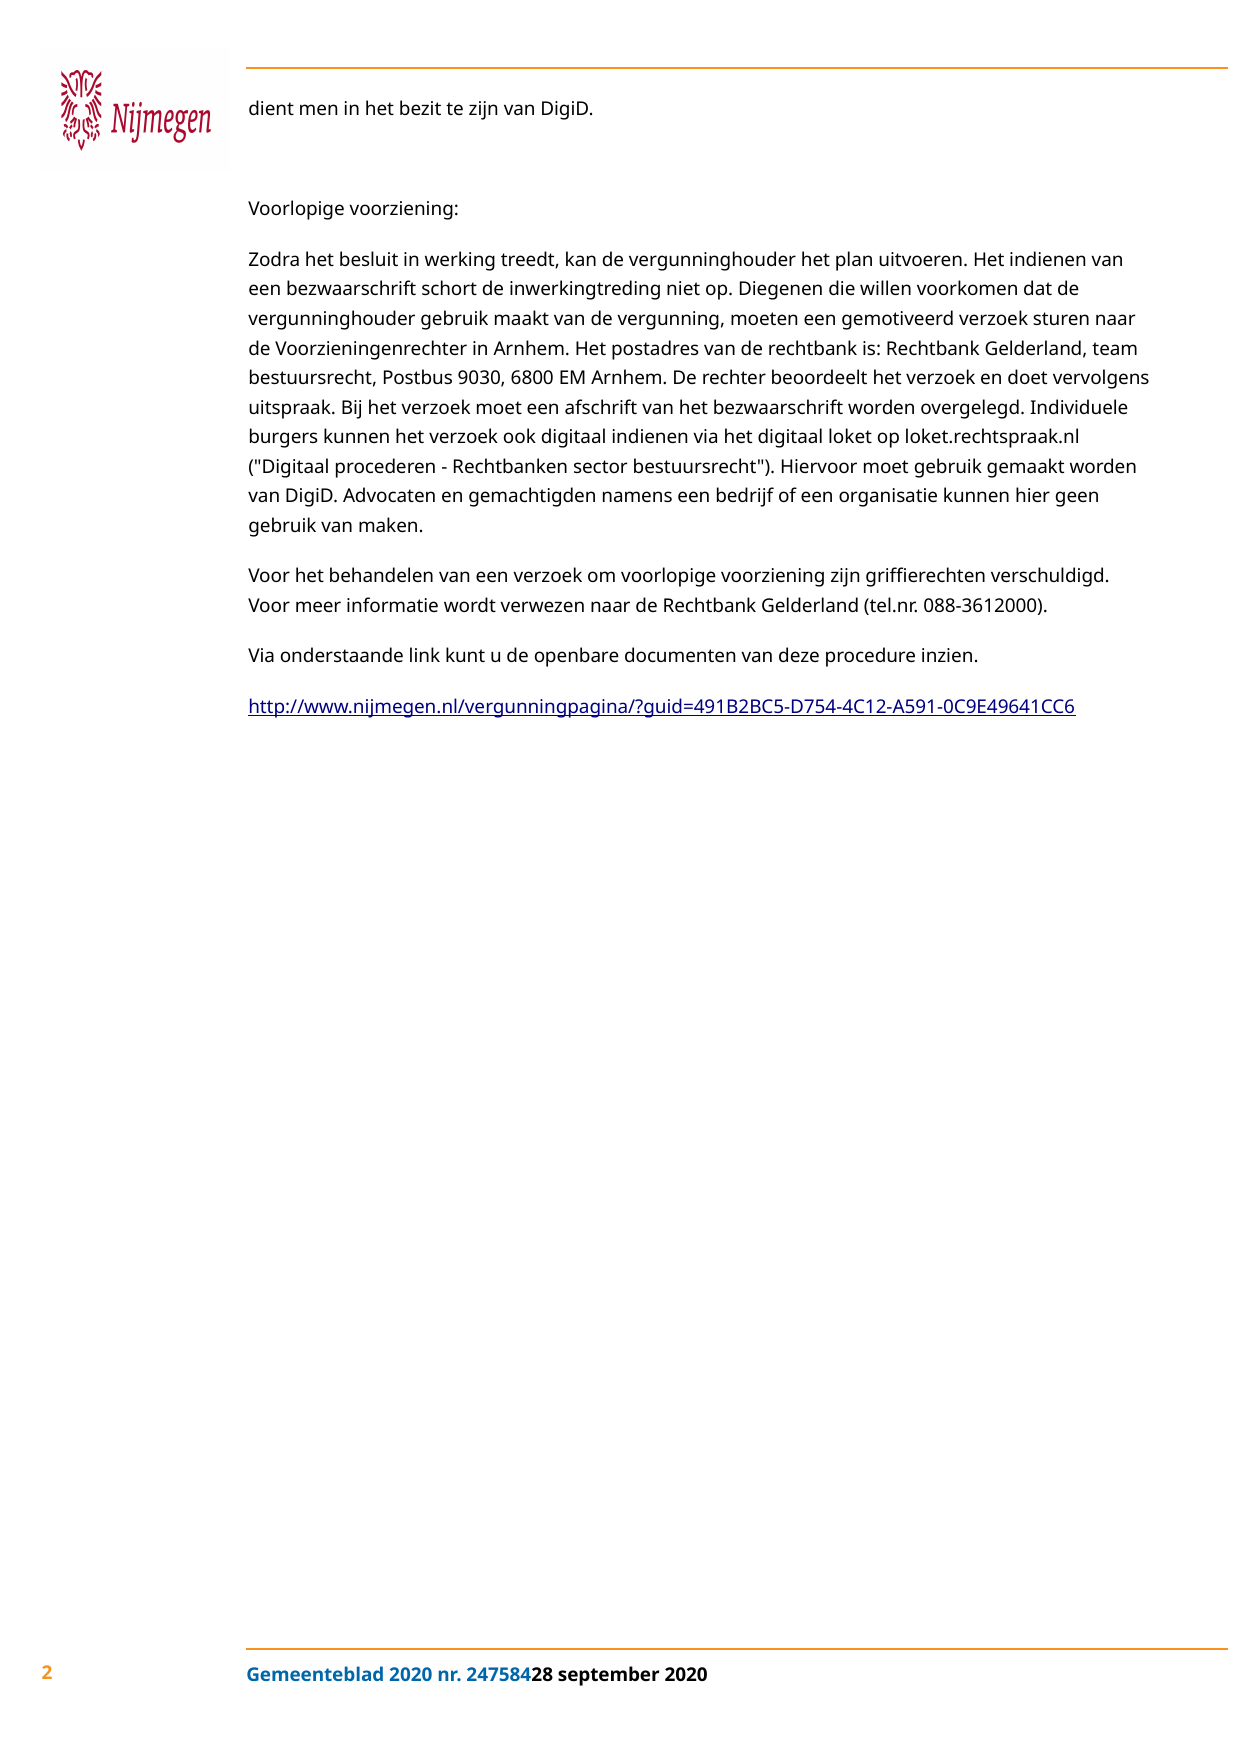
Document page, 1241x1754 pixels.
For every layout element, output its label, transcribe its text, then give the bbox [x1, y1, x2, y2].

text http://www.nijmegen.nl/vergunningpagina/?guid=491B2BC5-D754-4C12-A591-0C9E49641CC6 [248, 693, 1152, 719]
text Voorlopige voorziening: [248, 196, 1152, 221]
text Zodra het besluit in werking treedt, kan de vergunninghouder het plan uitvoeren. Het indienen van een bezwaarschrift schort de inwerkingtreding niet op. Diegenen die willen voorkomen dat de vergunninghouder gebruik maakt van de vergunning, moeten een gemotiveerd verzoek sturen naar de Voorzieningenrechter in Arnhem. Het postadres van de rechtbank is: Rechtbank Gelderland, team bestuursrecht, Postbus 9030, 6800 EM Arnhem. De rechter beoordeelt het verzoek en doet vervolgens uitspraak. Bij het verzoek moet een afschrift van het bezwaarschrift worden overgelegd. Individuele burgers kunnen het verzoek ook digitaal indienen via het digitaal loket op loket.rechtspraak.nl ("Digitaal procederen - Rechtbanken sector bestuursrecht"). Hiervoor moet gebruik gemaakt worden van DigiD. Advocaten en gemachtigden namens een bedrijf of een organisatie kunnen hier geen gebruik van maken. [248, 246, 1152, 538]
text dient men in het bezit te zijn van DigiD. [248, 95, 1152, 121]
text Via onderstaande link kunt u de openbare documenten van deze procedure inzien. [248, 643, 1152, 668]
picture [41, 47, 231, 172]
text Voor het behandelen van een verzoek om voorlopige voorziening zijn griffierechten verschuldigd. Voor meer informatie wordt verwezen naar de Rechtbank Gelderland (tel.nr. 088-3612000). [248, 563, 1152, 618]
